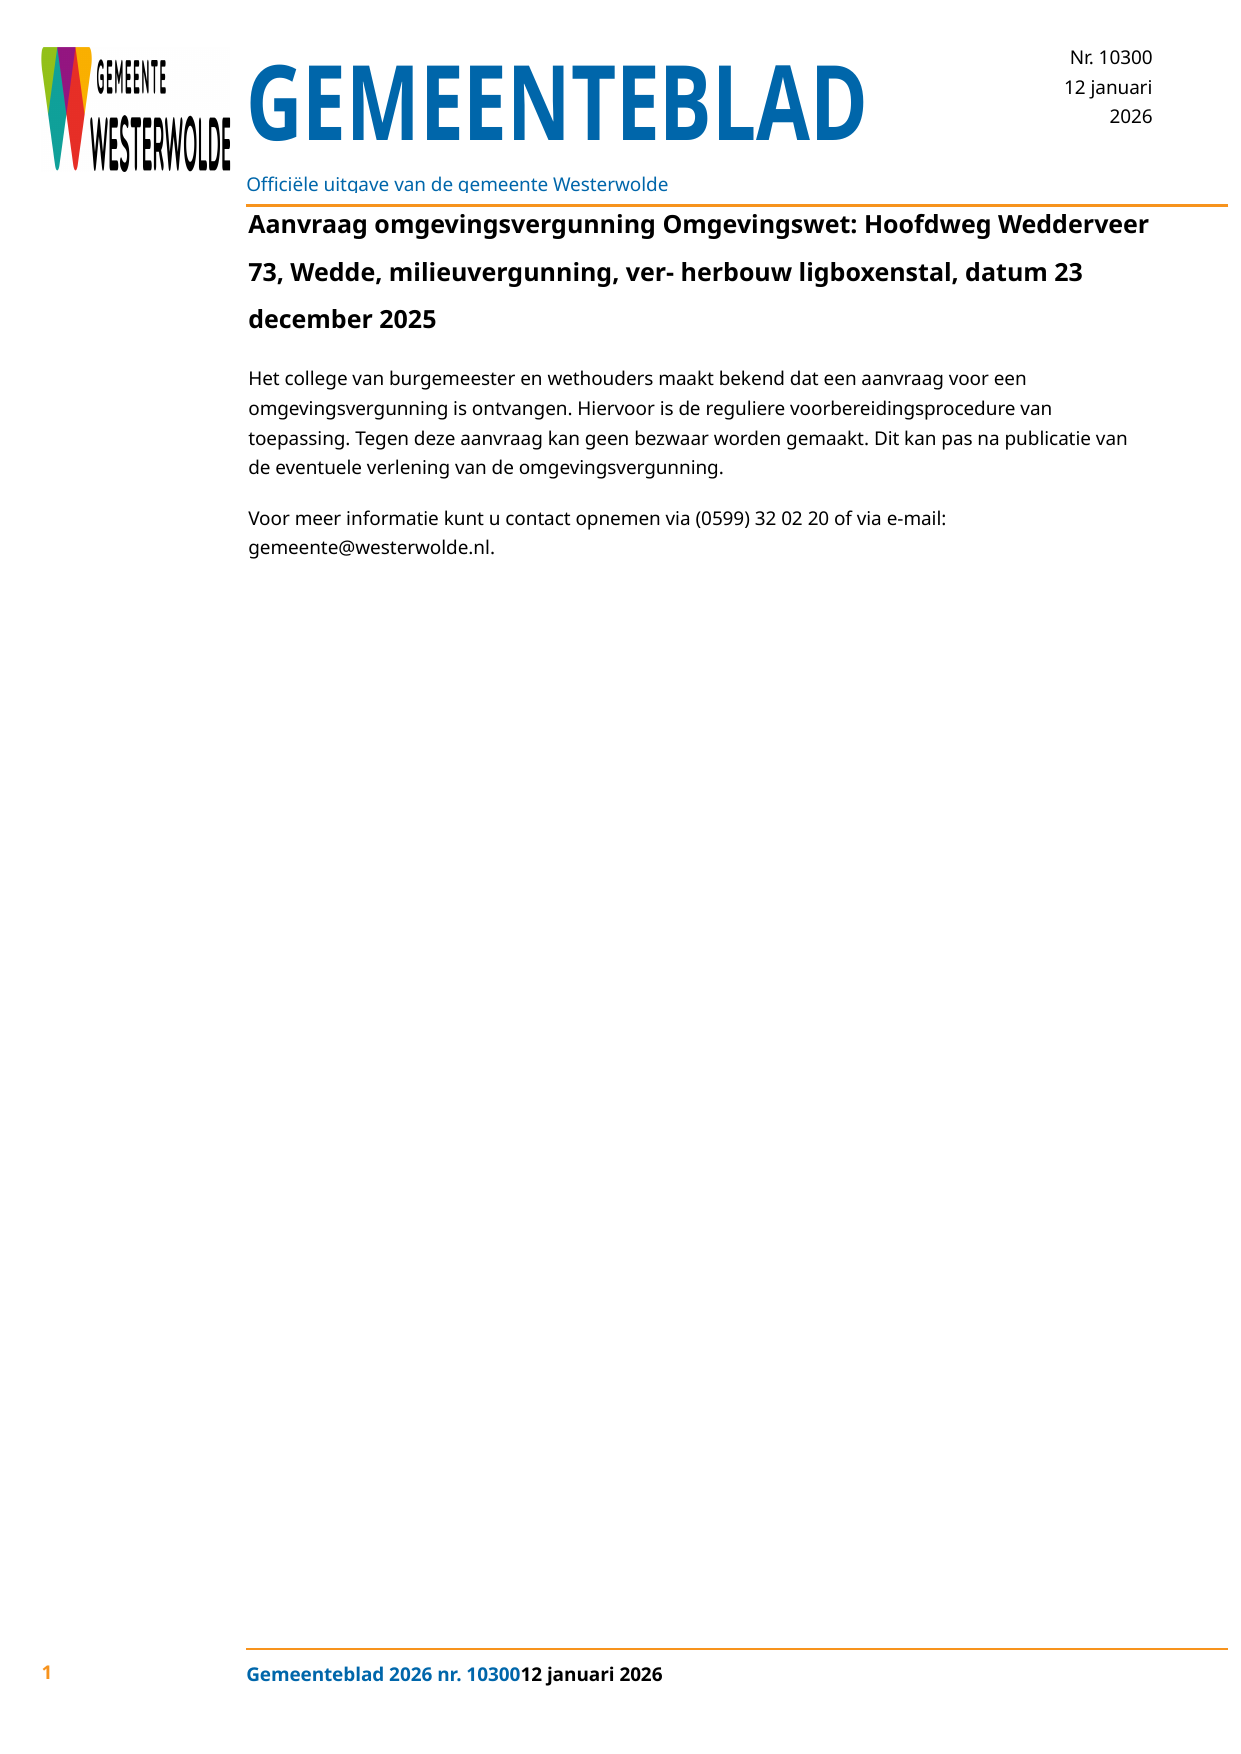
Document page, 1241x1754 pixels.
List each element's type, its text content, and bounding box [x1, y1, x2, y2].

text Het college van burgemeester en wethouders maakt bekend dat een aanvraag voor een omgevingsvergunning is ontvangen. Hiervoor is de reguliere voorbereidingsprocedure van toepassing. Tegen deze aanvraag kan geen bezwaar worden gemaakt. Dit kan pas na publicatie van de eventuele verlening van de omgevingsvergunning. [248, 366, 1152, 480]
text Aanvraag omgevingsvergunning Omgevingswet: Hoofdweg Wedderveer 73, Wedde, milieuvergunning, ver- herbouw ligboxenstal, datum 23 december 2025 [248, 207, 1152, 336]
picture [41, 47, 231, 172]
text Voor meer informatie kunt u contact opnemen via (0599) 32 02 20 of via e-mail: gemeente@westerwolde.nl. [248, 505, 1152, 560]
